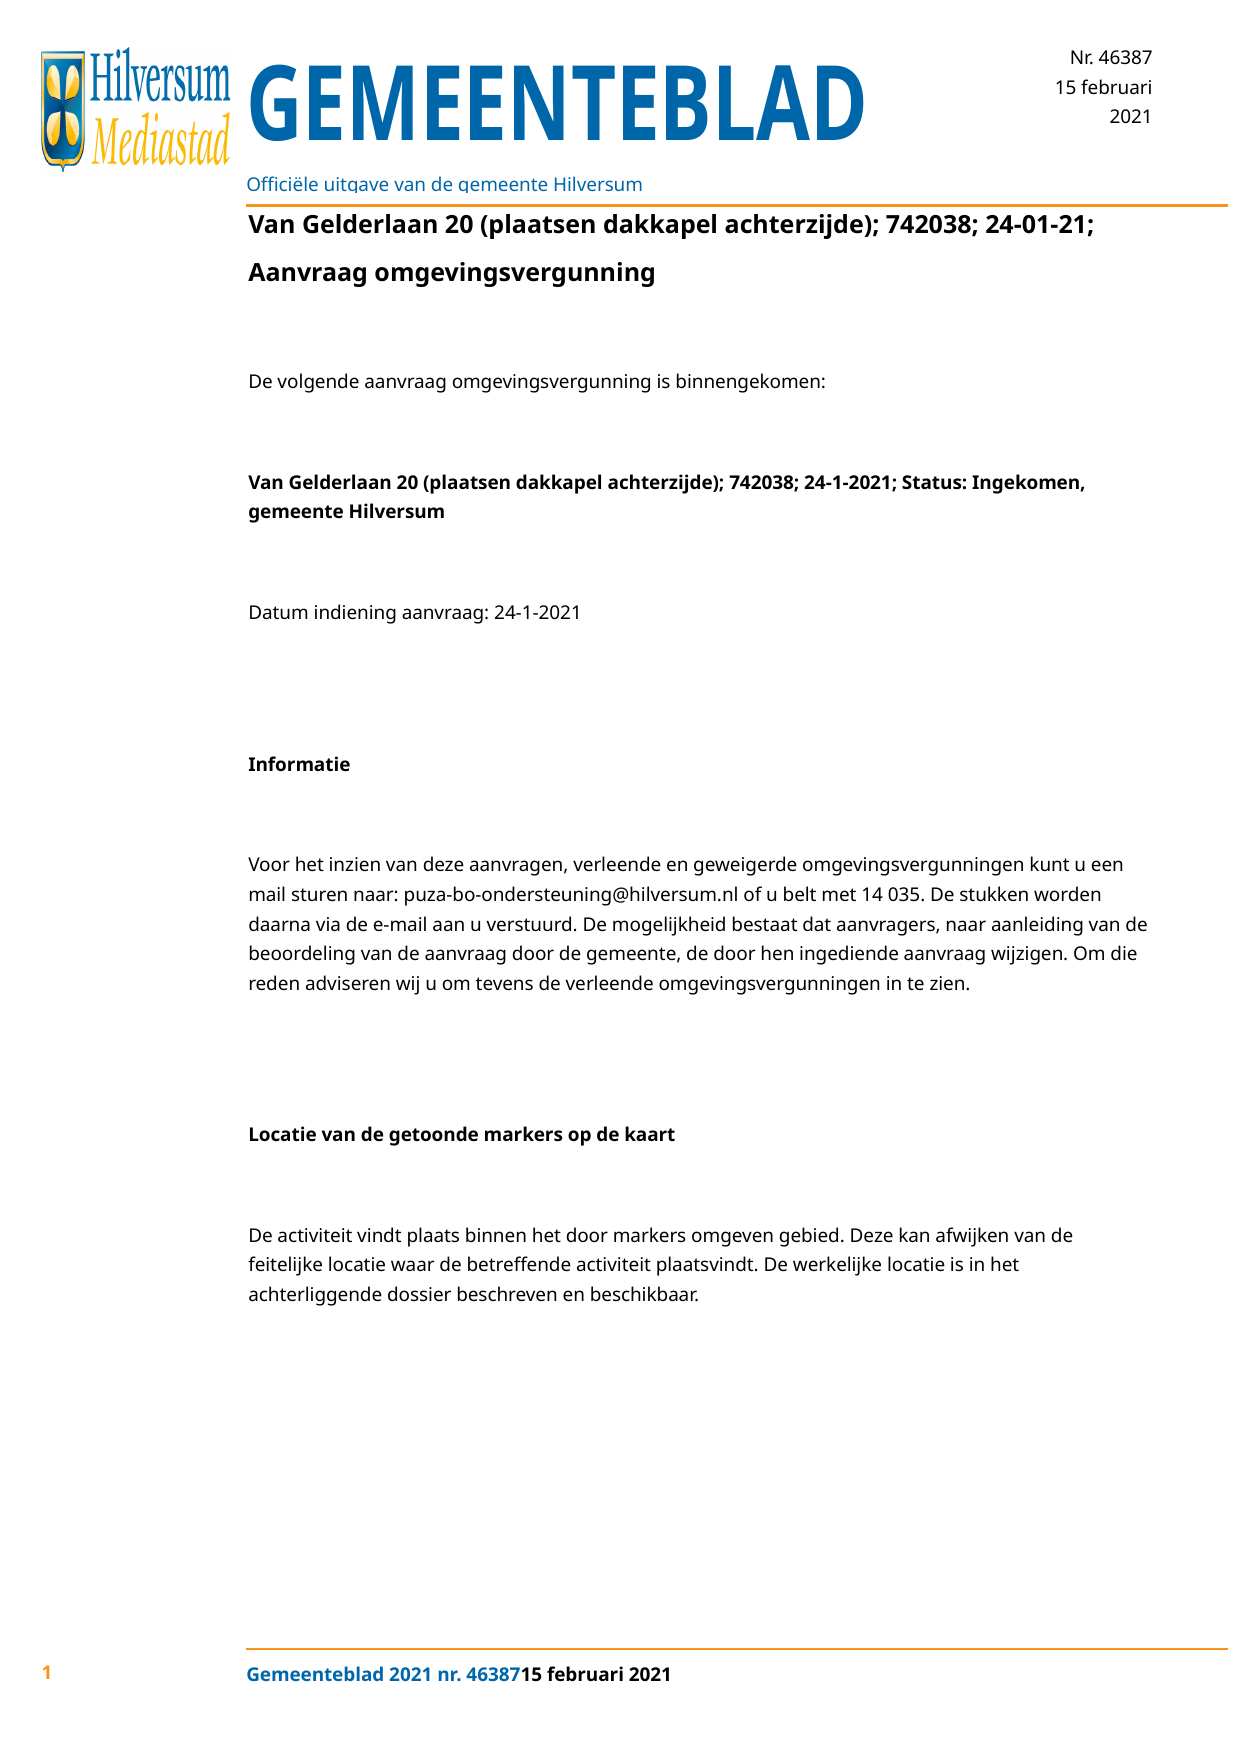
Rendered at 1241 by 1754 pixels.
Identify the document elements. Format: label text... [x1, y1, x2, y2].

text De activiteit vindt plaats binnen het door markers omgeven gebied. Deze kan afwijken van de feitelijke locatie waar de betreffende activiteit plaatsvindt. De werkelijke locatie is in het achterliggende dossier beschreven en beschikbaar. [248, 1222, 1152, 1307]
picture [41, 47, 231, 172]
text Locatie van de getoonde markers op de kaart [248, 1121, 1152, 1147]
text Voor het inzien van deze aanvragen, verleende en geweigerde omgevingsvergunningen kunt u een mail sturen naar: puza-bo-ondersteuning@hilversum.nl of u belt met 14 035. De stukken worden daarna via de e-mail aan u verstuurd. De mogelijkheid bestaat dat aanvragers, naar aanleiding van de beoordeling van de aanvraag door de gemeente, de door hen ingediende aanvraag wijzigen. Om die reden adviseren wij u om tevens de verleende omgevingsvergunningen in te zien. [248, 852, 1152, 996]
text Van Gelderlaan 20 (plaatsen dakkapel achterzijde); 742038; 24-1-2021; Status: Ingekomen, gemeente Hilversum [248, 469, 1152, 524]
text Informatie [248, 751, 1152, 777]
text De volgende aanvraag omgevingsvergunning is binnengekomen: [248, 368, 1152, 394]
text Datum indiening aanvraag: 24-1-2021 [248, 599, 1152, 625]
text Van Gelderlaan 20 (plaatsen dakkapel achterzijde); 742038; 24-01-21; Aanvraag omgevingsvergunning [248, 207, 1152, 288]
